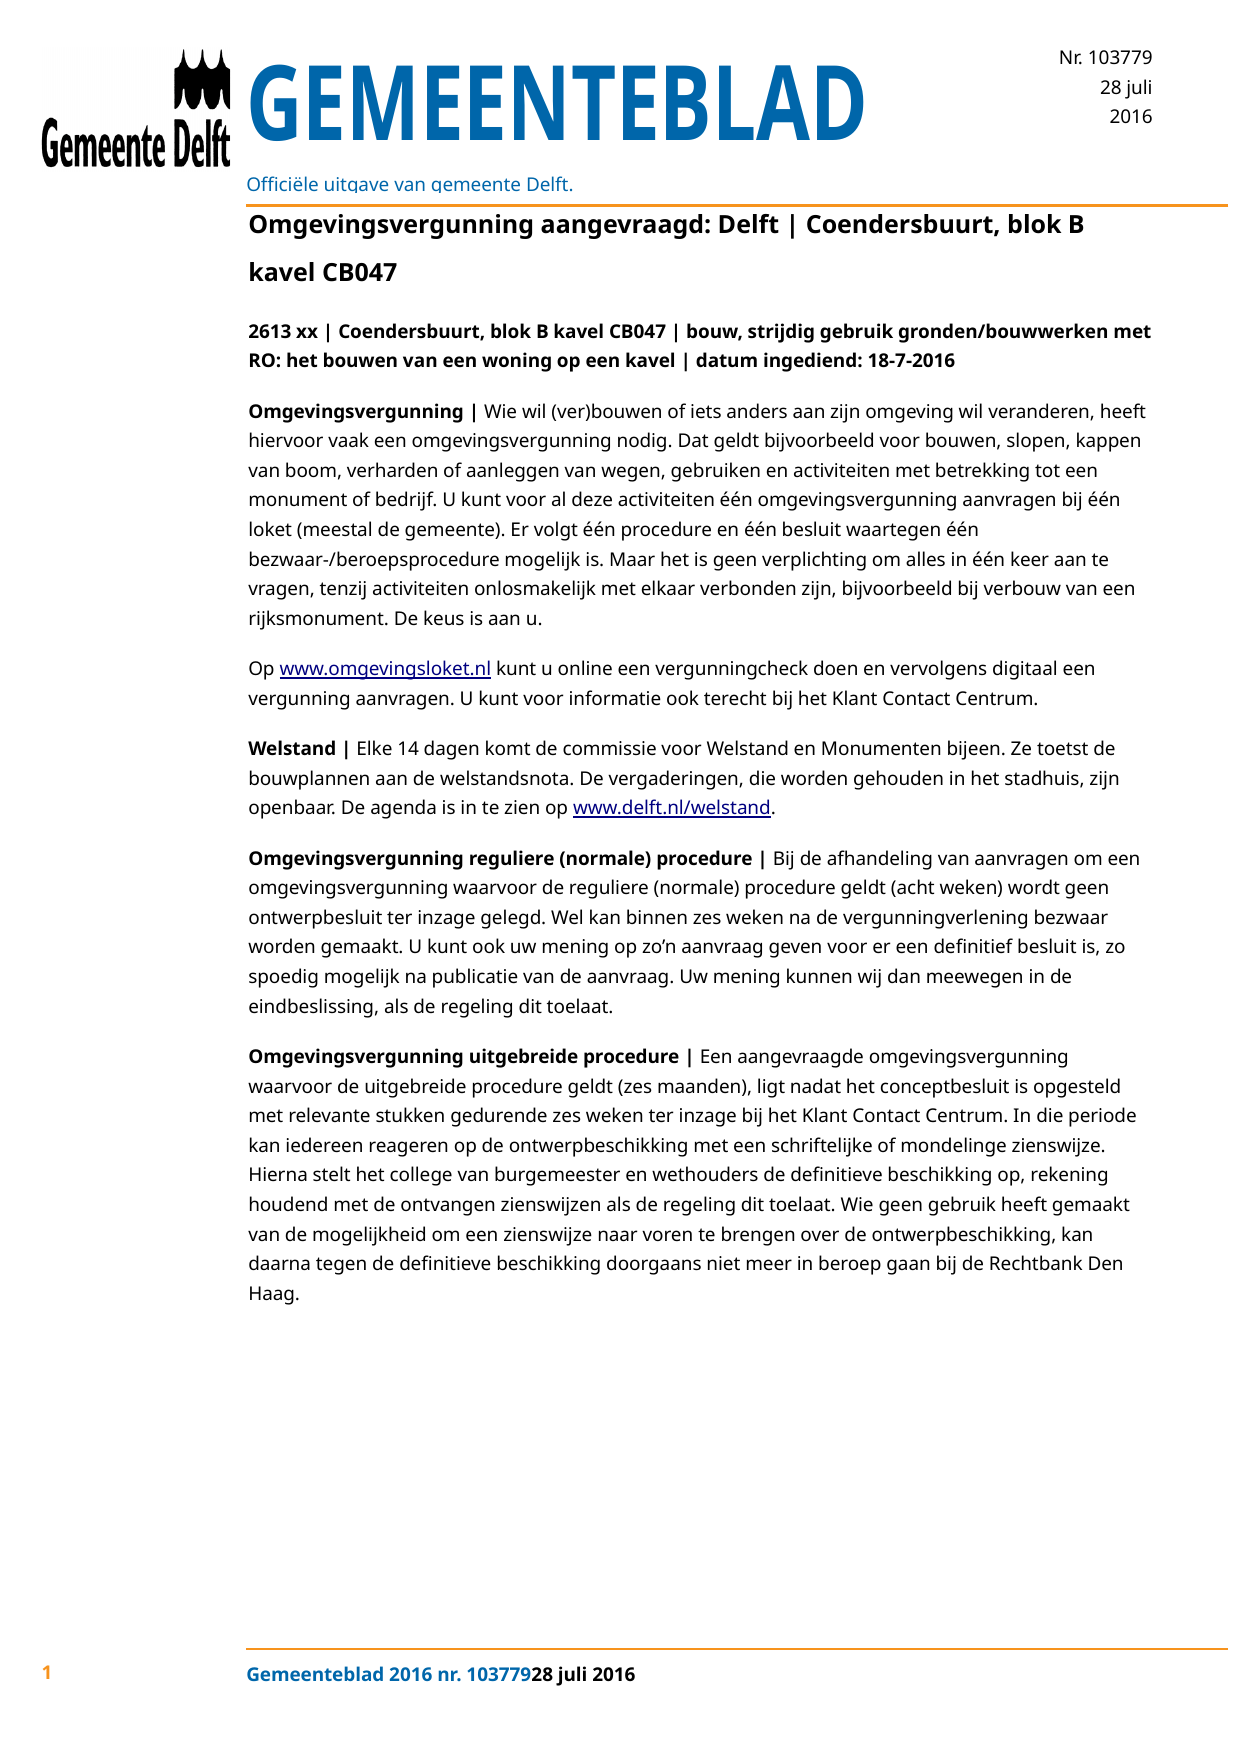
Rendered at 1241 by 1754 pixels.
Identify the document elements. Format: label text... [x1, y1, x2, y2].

text 2613 xx | Coendersbuurt, blok B kavel CB047 | bouw, strijdig gebruik gronden/bouwwerken met RO: het bouwen van een woning op een kavel | datum ingediend: 18-7-2016 [248, 318, 1152, 373]
text Omgevingsvergunning | Wie wil (ver)bouwen of iets anders aan zijn omgeving wil veranderen, heeft hiervoor vaak een omgevingsvergunning nodig. Dat geldt bijvoorbeeld voor bouwen, slopen, kappen van boom, verharden of aanleggen van wegen, gebruiken en activiteiten met betrekking tot een monument of bedrijf. U kunt voor al deze activiteiten één omgevingsvergunning aanvragen bij één loket (meestal de gemeente). Er volgt één procedure en één besluit waartegen één bezwaar-/beroepsprocedure mogelijk is. Maar het is geen verplichting om alles in één keer aan te vragen, tenzij activiteiten onlosmakelijk met elkaar verbonden zijn, bijvoorbeeld bij verbouw van een rijksmonument. De keus is aan u. [248, 398, 1152, 631]
picture [41, 47, 231, 172]
text Omgevingsvergunning aangevraagd: Delft | Coendersbuurt, blok B kavel CB047 [248, 207, 1152, 288]
text Omgevingsvergunning reguliere (normale) procedure | Bij de afhandeling van aanvragen om een omgevingsvergunning waarvoor de reguliere (normale) procedure geldt (acht weken) wordt geen ontwerpbesluit ter inzage gelegd. Wel kan binnen zes weken na de vergunningverlening bezwaar worden gemaakt. U kunt ook uw mening op zo’n aanvraag geven voor er een definitief besluit is, zo spoedig mogelijk na publicatie van de aanvraag. Uw mening kunnen wij dan meewegen in de eindbeslissing, als de regeling dit toelaat. [248, 845, 1152, 1019]
text Omgevingsvergunning uitgebreide procedure | Een aangevraagde omgevingsvergunning waarvoor de uitgebreide procedure geldt (zes maanden), ligt nadat het conceptbesluit is opgesteld met relevante stukken gedurende zes weken ter inzage bij het Klant Contact Centrum. In die periode kan iedereen reageren op de ontwerpbeschikking met een schriftelijke of mondelinge zienswijze. Hierna stelt het college van burgemeester en wethouders de definitieve beschikking op, rekening houdend met de ontvangen zienswijzen als de regeling dit toelaat. Wie geen gebruik heeft gemaakt van de mogelijkheid om een zienswijze naar voren te brengen over de ontwerpbeschikking, kan daarna tegen de definitieve beschikking doorgaans niet meer in beroep gaan bij de Rechtbank Den Haag. [248, 1043, 1152, 1306]
text Welstand | Elke 14 dagen komt de commissie voor Welstand en Monumenten bijeen. Ze toetst de bouwplannen aan de welstandsnota. De vergaderingen, die worden gehouden in het stadhuis, zijn openbaar. De agenda is in te zien op www.delft.nl/welstand. [248, 735, 1152, 820]
text Op www.omgevingsloket.nl kunt u online een vergunningcheck doen en vervolgens digitaal een vergunning aanvragen. U kunt voor informatie ook terecht bij het Klant Contact Centrum. [248, 655, 1152, 711]
